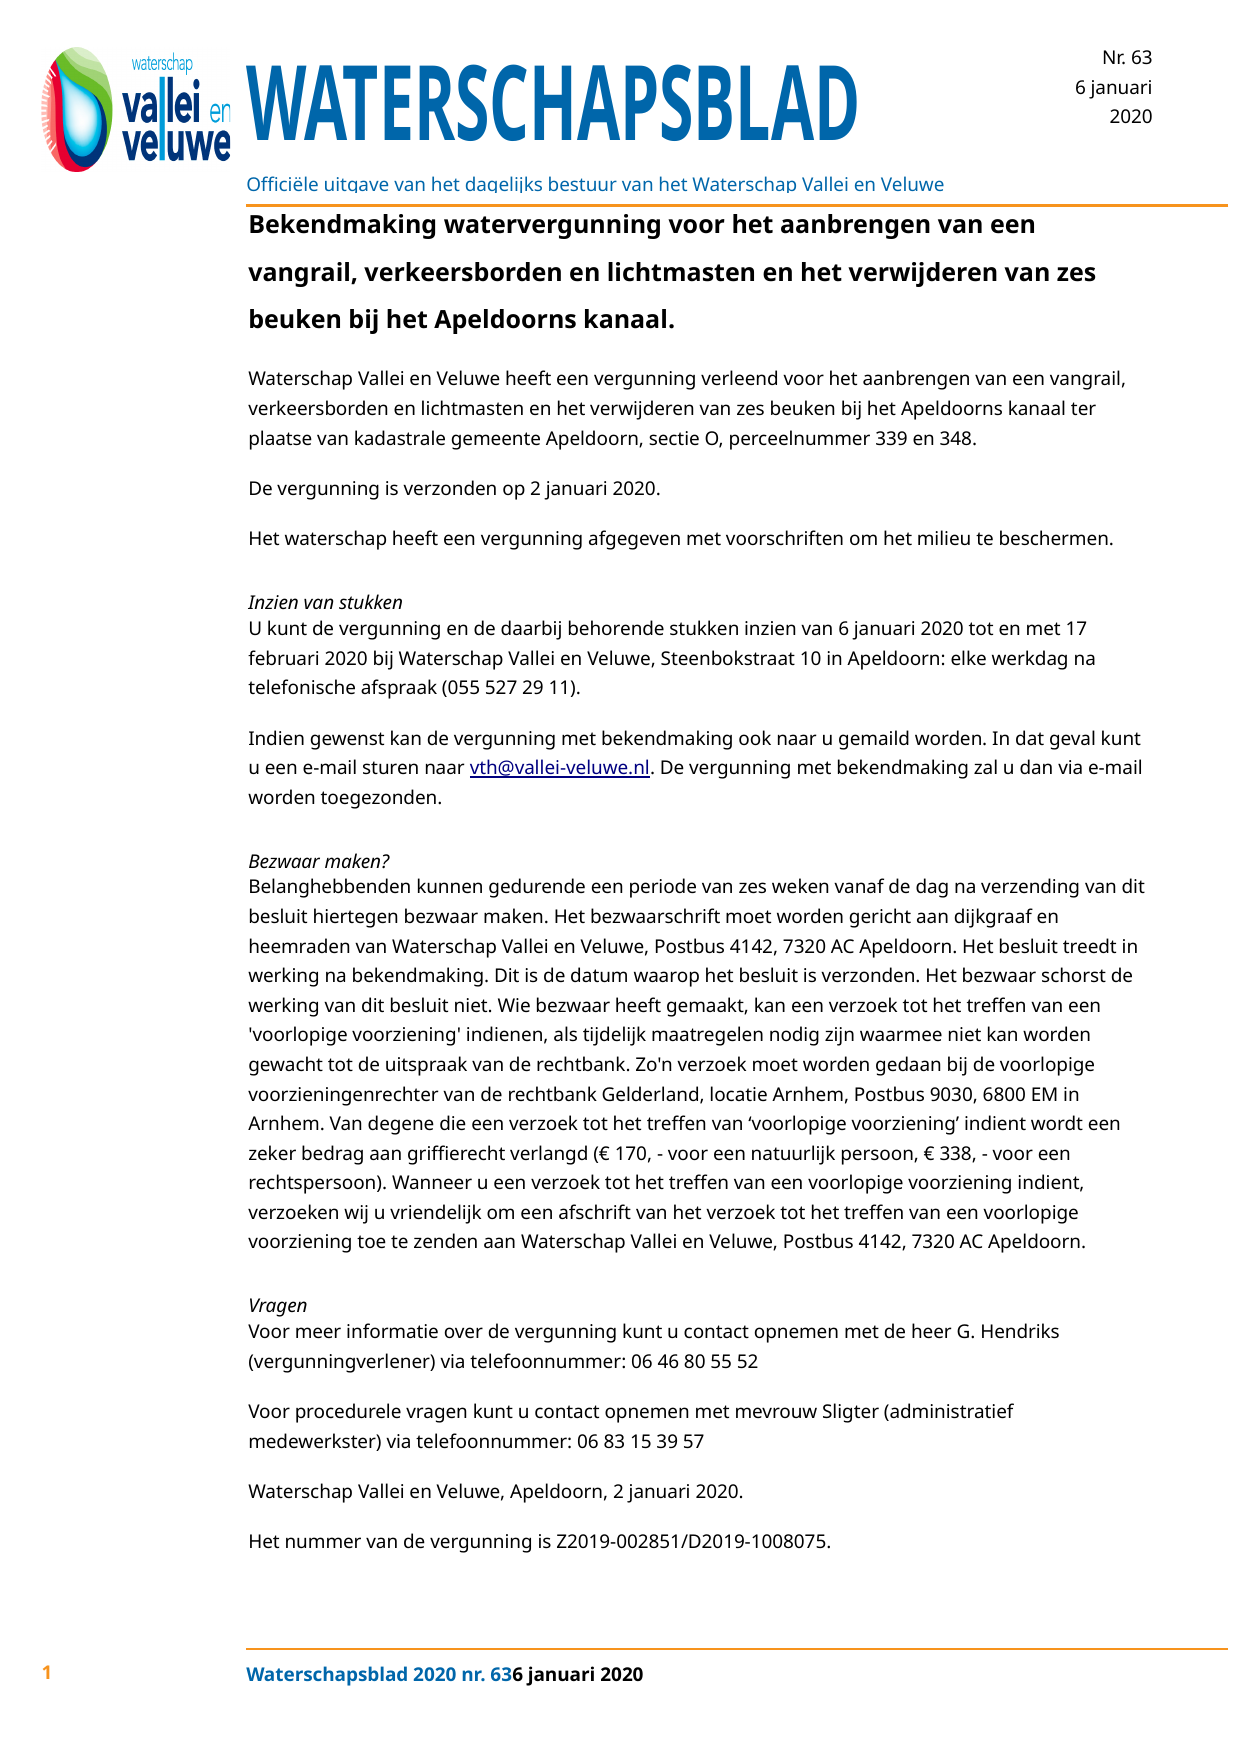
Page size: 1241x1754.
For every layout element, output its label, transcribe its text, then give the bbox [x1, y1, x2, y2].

text Het nummer van de vergunning is Z2019-002851/D2019-1008075. [248, 1529, 1152, 1554]
text Belanghebbenden kunnen gedurende een periode van zes weken vanaf de dag na verzending van dit besluit hiertegen bezwaar maken. Het bezwaarschrift moet worden gericht aan dijkgraaf en heemraden van Waterschap Vallei en Veluwe, Postbus 4142, 7320 AC Apeldoorn. Het besluit treedt in werking na bekendmaking. Dit is de datum waarop het besluit is verzonden. Het bezwaar schorst de werking van dit besluit niet. Wie bezwaar heeft gemaakt, kan een verzoek tot het treffen van een 'voorlopige voorziening' indienen, als tijdelijk maatregelen nodig zijn waarmee niet kan worden gewacht tot de uitspraak van de rechtbank. Zo'n verzoek moet worden gedaan bij de voorlopige voorzieningenrechter van de rechtbank Gelderland, locatie Arnhem, Postbus 9030, 6800 EM in Arnhem. Van degene die een verzoek tot het treffen van ‘voorlopige voorziening’ indient wordt een zeker bedrag aan griffierecht verlangd (€ 170, - voor een natuurlijk persoon, € 338, - voor een rechtspersoon). Wanneer u een verzoek tot het treffen van een voorlopige voorziening indient, verzoeken wij u vriendelijk om een afschrift van het verzoek tot het treffen van een voorlopige voorziening toe te zenden aan Waterschap Vallei en Veluwe, Postbus 4142, 7320 AC Apeldoorn. [248, 874, 1152, 1254]
picture [41, 47, 231, 172]
text Inzien van stukken [248, 589, 1152, 615]
text Voor meer informatie over de vergunning kunt u contact opnemen met de heer G. Hendriks (vergunningverlener) via telefoonnummer: 06 46 80 55 52 [248, 1318, 1152, 1374]
text De vergunning is verzonden op 2 januari 2020. [248, 475, 1152, 501]
text U kunt de vergunning en de daarbij behorende stukken inzien van 6 januari 2020 tot en met 17 februari 2020 bij Waterschap Vallei en Veluwe, Steenbokstraat 10 in Apeldoorn: elke werkdag na telefonische afspraak (055 527 29 11). [248, 615, 1152, 700]
text Waterschap Vallei en Veluwe heeft een vergunning verleend voor het aanbrengen van een vangrail, verkeersborden en lichtmasten en het verwijderen van zes beuken bij het Apeldoorns kanaal ter plaatse van kadastrale gemeente Apeldoorn, sectie O, perceelnummer 339 en 348. [248, 366, 1152, 450]
text Vragen [248, 1293, 1152, 1318]
text Voor procedurele vragen kunt u contact opnemen met mevrouw Sligter (administratief medewerkster) via telefoonnummer: 06 83 15 39 57 [248, 1398, 1152, 1454]
text Bezwaar maken? [248, 848, 1152, 874]
text Het waterschap heeft een vergunning afgegeven met voorschriften om het milieu te beschermen. [248, 526, 1152, 551]
text Bekendmaking watervergunning voor het aanbrengen van een vangrail, verkeersborden en lichtmasten en het verwijderen van zes beuken bij het Apeldoorns kanaal. [248, 207, 1152, 336]
text Indien gewenst kan de vergunning met bekendmaking ook naar u gemaild worden. In dat geval kunt u een e-mail sturen naar vth@vallei-veluwe.nl. De vergunning met bekendmaking zal u dan via e-mail worden toegezonden. [248, 725, 1152, 810]
text Waterschap Vallei en Veluwe, Apeldoorn, 2 januari 2020. [248, 1478, 1152, 1504]
